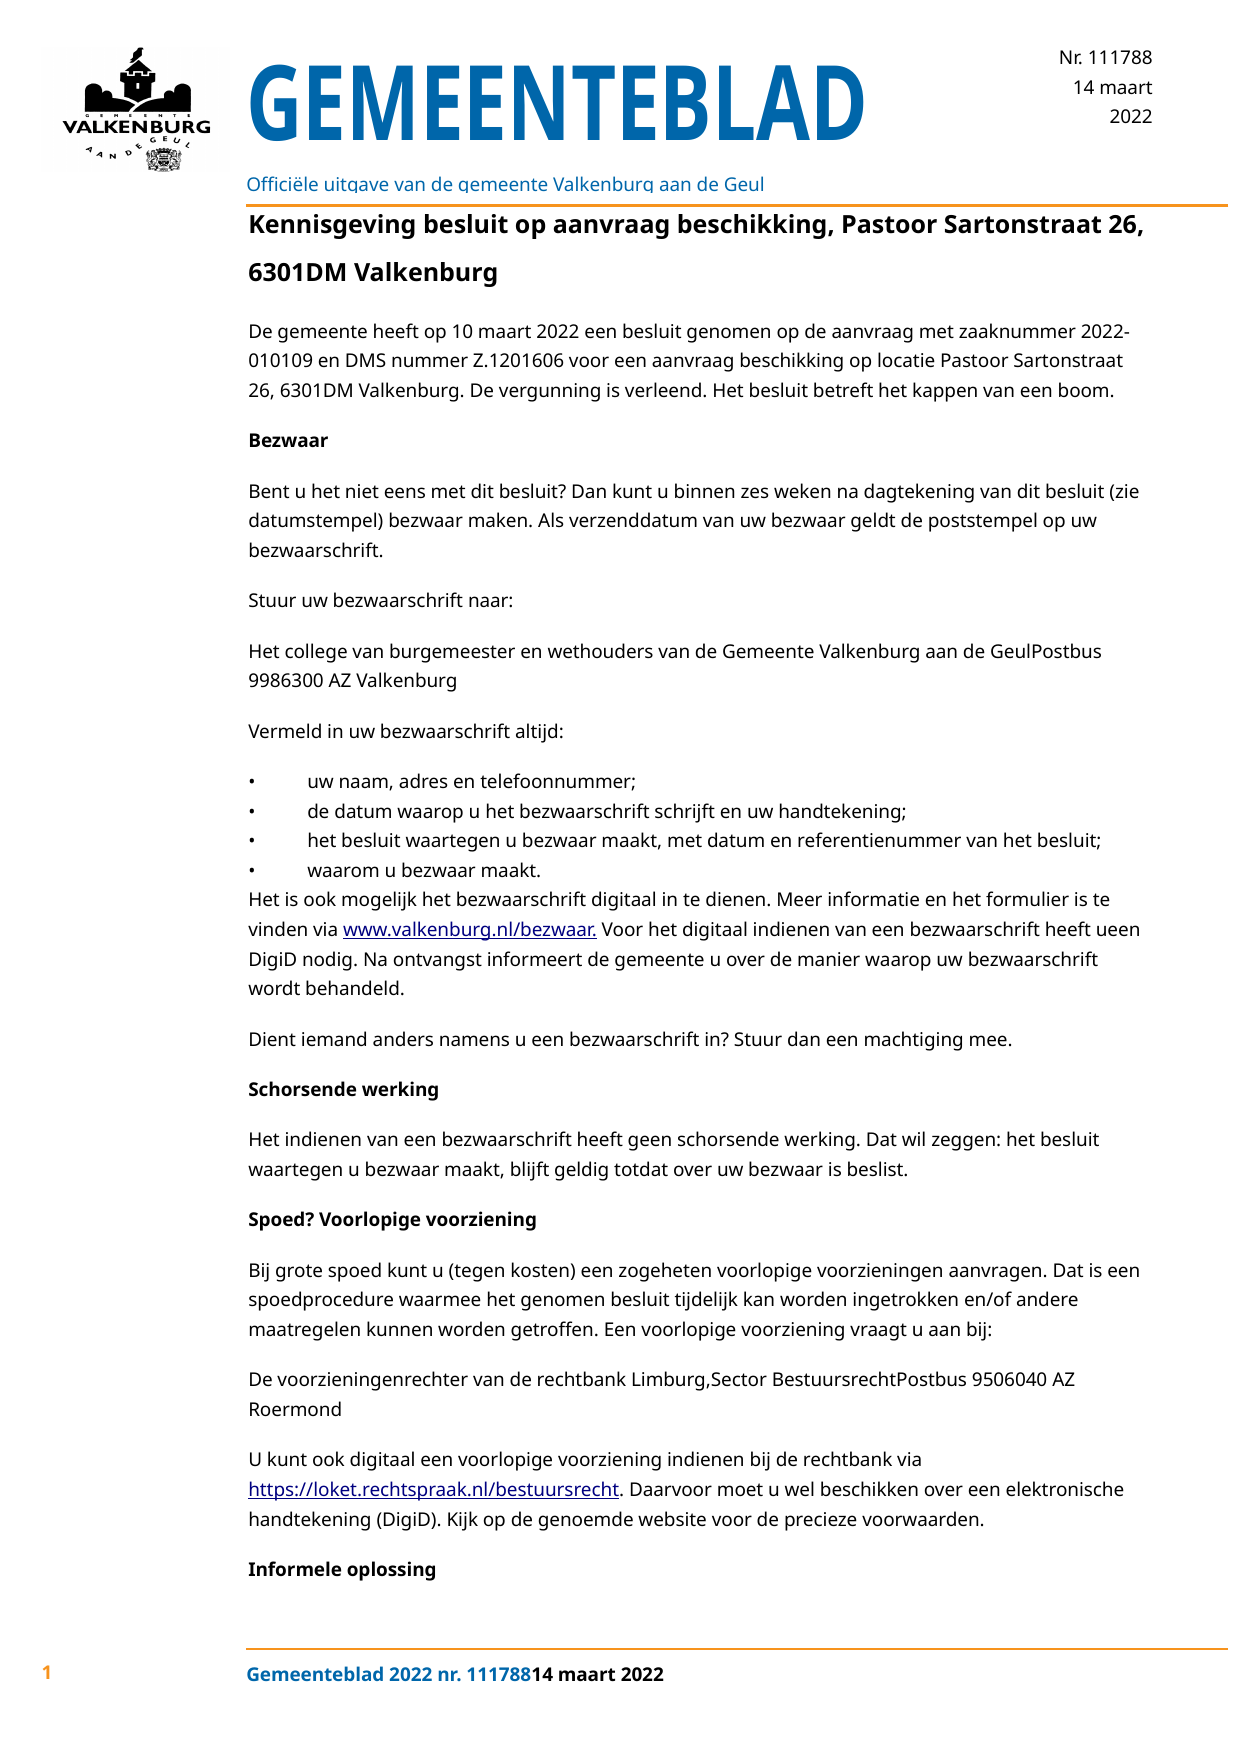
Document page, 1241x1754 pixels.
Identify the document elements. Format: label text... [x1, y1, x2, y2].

picture [41, 47, 231, 172]
list uw naam, adres en telefoonnummer; [248, 768, 1152, 794]
text Schorsende werking [248, 1076, 1152, 1102]
text Stuur uw bezwaarschrift naar: [248, 587, 1152, 613]
text Informele oplossing [248, 1556, 1152, 1582]
text De gemeente heeft op 10 maart 2022 een besluit genomen op de aanvraag met zaaknummer 2022-010109 en DMS nummer Z.1201606 voor een aanvraag beschikking op locatie Pastoor Sartonstraat 26, 6301DM Valkenburg. De vergunning is verleend. Het besluit betreft het kappen van een boom. [248, 318, 1152, 403]
text Het is ook mogelijk het bezwaarschrift digitaal in te dienen. Meer informatie en het formulier is te vinden via www.valkenburg.nl/bezwaar. Voor het digitaal indienen van een bezwaarschrift heeft ueen DigiD nodig. Na ontvangst informeert de gemeente u over de manier waarop uw bezwaarschrift wordt behandeld. [248, 887, 1152, 1001]
text Dient iemand anders namens u een bezwaarschrift in? Stuur dan een machtiging mee. [248, 1026, 1152, 1052]
text Spoed? Voorlopige voorziening [248, 1207, 1152, 1232]
text Bent u het niet eens met dit besluit? Dan kunt u binnen zes weken na dagtekening van dit besluit (zie datumstempel) bezwaar maken. Als verzenddatum van uw bezwaar geldt de poststempel op uw bezwaarschrift. [248, 478, 1152, 563]
text De voorzieningenrechter van de rechtbank Limburg,Sector BestuursrechtPostbus 9506040 AZ Roermond [248, 1367, 1152, 1422]
list het besluit waartegen u bezwaar maakt, met datum en referentienummer van het besluit; [248, 827, 1152, 853]
list waarom u bezwaar maakt. [248, 857, 1152, 883]
text Het college van burgemeester en wethouders van de Gemeente Valkenburg aan de GeulPostbus 9986300 AZ Valkenburg [248, 638, 1152, 693]
text Kennisgeving besluit op aanvraag beschikking, Pastoor Sartonstraat 26, 6301DM Valkenburg [248, 207, 1152, 288]
text Het indienen van een bezwaarschrift heeft geen schorsende werking. Dat wil zeggen: het besluit waartegen u bezwaar maakt, blijft geldig totdat over uw bezwaar is beslist. [248, 1127, 1152, 1182]
text U kunt ook digitaal een voorlopige voorziening indienen bij de rechtbank via https://loket.rechtspraak.nl/bestuursrecht. Daarvoor moet u wel beschikken over een elektronische handtekening (DigiD). Kijk op de genoemde website voor de precieze voorwaarden. [248, 1447, 1152, 1532]
text Bij grote spoed kunt u (tegen kosten) een zogeheten voorlopige voorzieningen aanvragen. Dat is een spoedprocedure waarmee het genomen besluit tijdelijk kan worden ingetrokken en/of andere maatregelen kunnen worden getroffen. Een voorlopige voorziening vraagt u aan bij: [248, 1257, 1152, 1342]
list de datum waarop u het bezwaarschrift schrijft en uw handtekening; [248, 798, 1152, 824]
text Vermeld in uw bezwaarschrift altijd: [248, 718, 1152, 744]
text Bezwaar [248, 427, 1152, 453]
